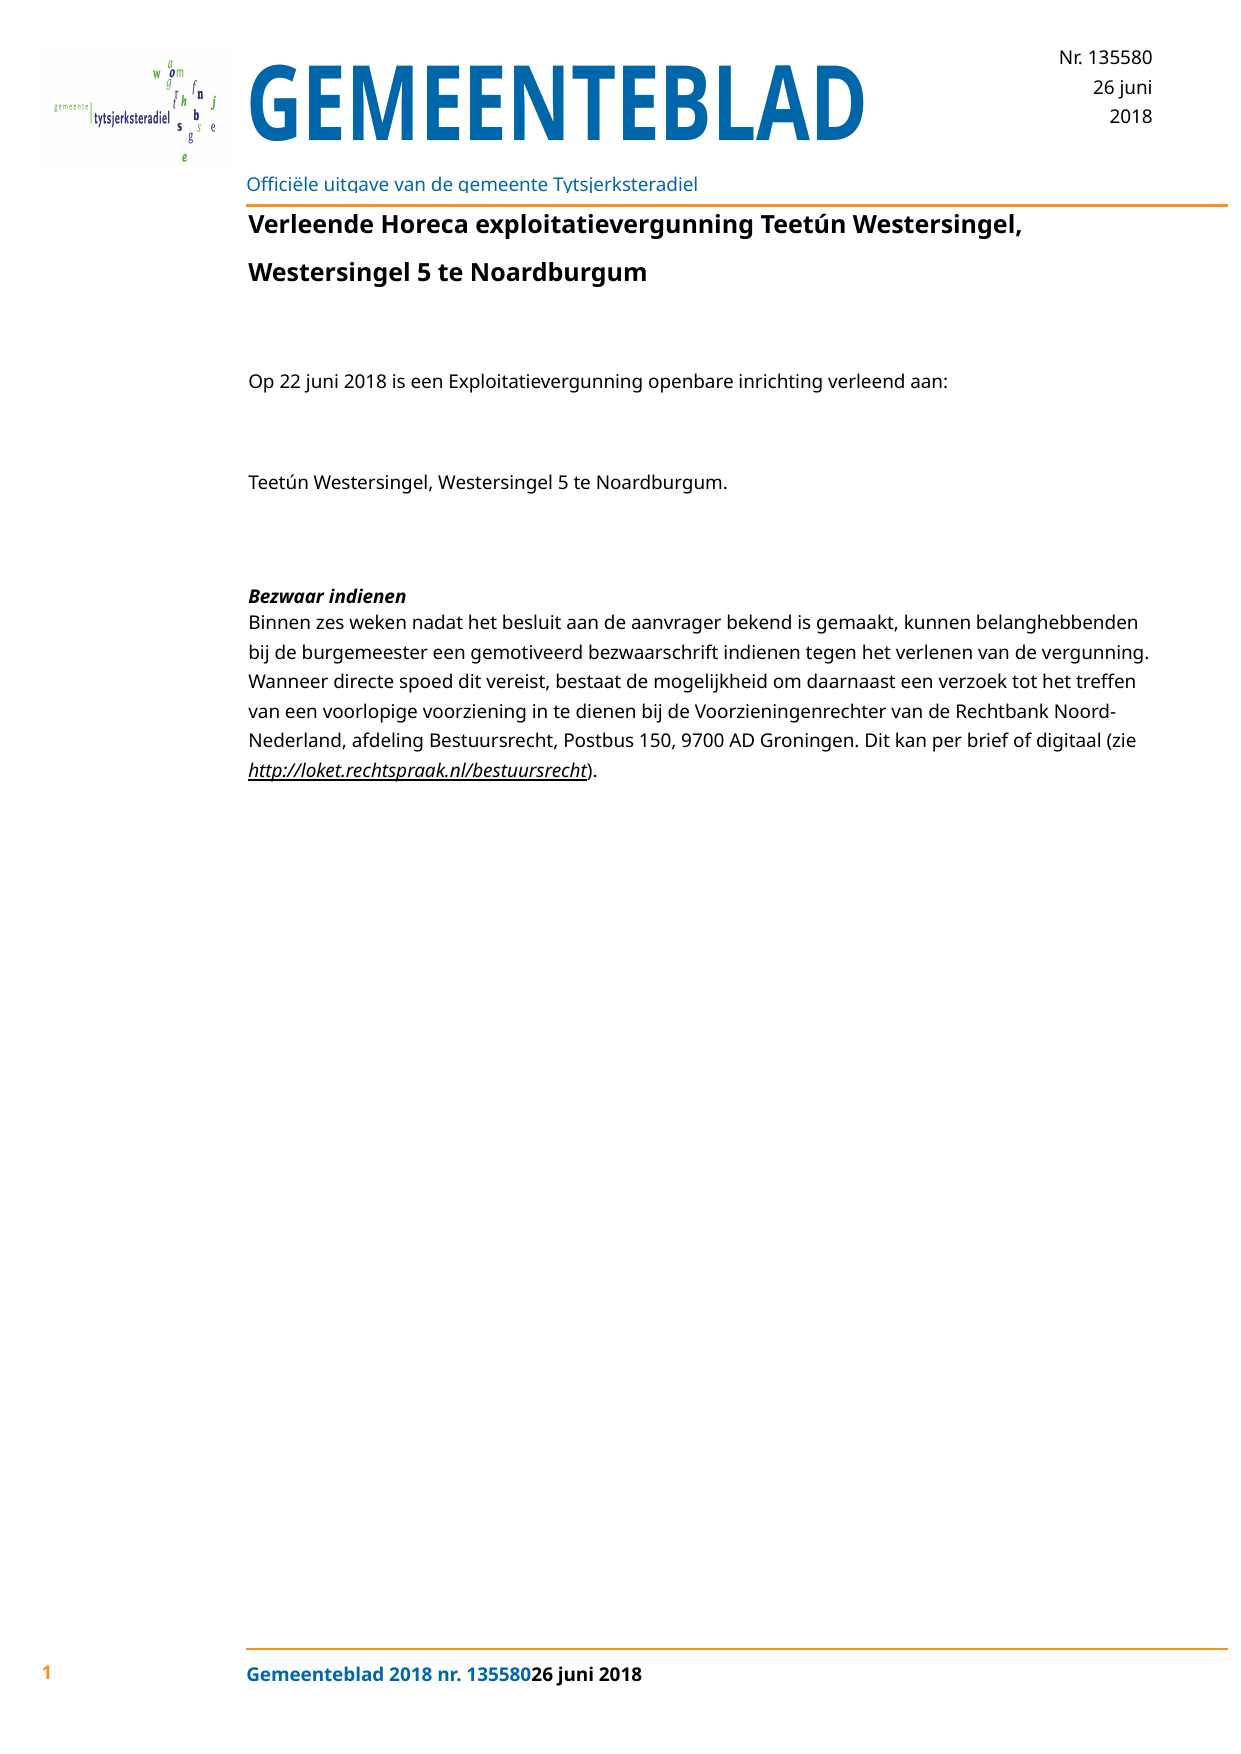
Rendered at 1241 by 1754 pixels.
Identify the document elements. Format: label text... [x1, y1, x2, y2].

text Bezwaar indienen [248, 583, 1152, 609]
text Verleende Horeca exploitatievergunning Teetún Westersingel, Westersingel 5 te Noardburgum [248, 207, 1152, 288]
text Binnen zes weken nadat het besluit aan de aanvrager bekend is gemaakt, kunnen belanghebbenden bij de burgemeester een gemotiveerd bezwaarschrift indienen tegen het verlenen van de vergunning. Wanneer directe spoed dit vereist, bestaat de mogelijkheid om daarnaast een verzoek tot het treffen van een voorlopige voorziening in te dienen bij de Voorzieningenrechter van de Rechtbank Noord-Nederland, afdeling Bestuursrecht, Postbus 150, 9700 AD Groningen. Dit kan per brief of digitaal (zie http://loket.rechtspraak.nl/bestuursrecht). [248, 609, 1152, 783]
text Op 22 juni 2018 is een Exploitatievergunning openbare inrichting verleend aan: [248, 368, 1152, 394]
text Teetún Westersingel, Westersingel 5 te Noardburgum. [248, 469, 1152, 495]
picture [41, 47, 231, 172]
